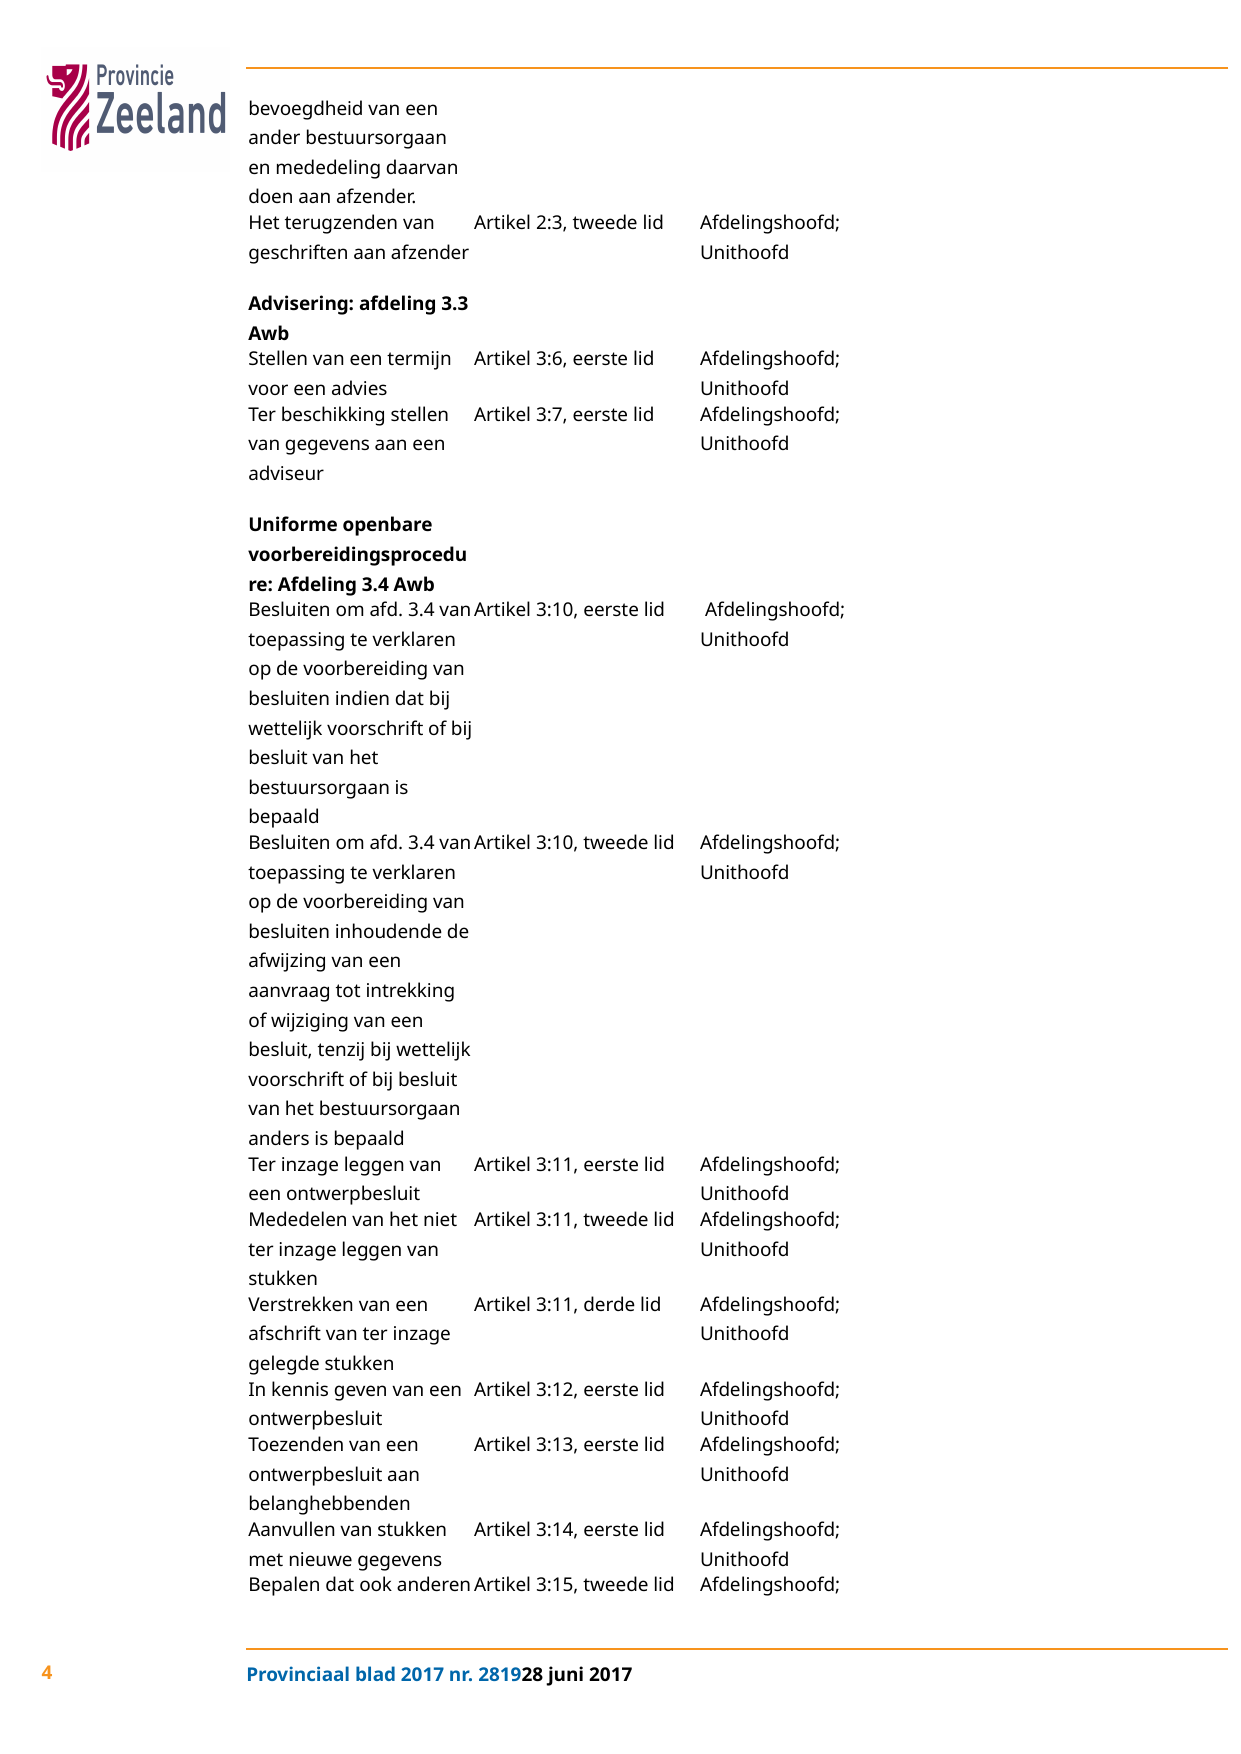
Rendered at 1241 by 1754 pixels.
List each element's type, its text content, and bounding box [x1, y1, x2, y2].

table_cell Artikel 3:11, eerste lid [474, 1151, 700, 1206]
table_cell Aanvullen van stukken met nieuwe gegevens [248, 1516, 474, 1571]
table_cell [248, 265, 474, 290]
table_cell [700, 512, 926, 596]
table_cell Afdelingshoofd; Unithoofd [700, 1516, 926, 1571]
table_cell [926, 1376, 1152, 1431]
table_cell Afdelingshoofd; Unithoofd [700, 596, 926, 829]
table_cell Artikel 2:3, tweede lid [474, 209, 700, 264]
table_cell Stellen van een termijn voor een advies [248, 346, 474, 401]
table_cell [926, 1516, 1152, 1571]
table_cell [926, 95, 1152, 209]
table_cell Artikel 3:13, eerste lid [474, 1431, 700, 1516]
table_cell [926, 265, 1152, 290]
table_cell Artikel 3:14, eerste lid [474, 1516, 700, 1571]
table_cell [474, 265, 700, 290]
table_cell Afdelingshoofd; Unithoofd [700, 1291, 926, 1376]
table_cell [474, 95, 700, 209]
table_cell [926, 1206, 1152, 1291]
table_cell [700, 265, 926, 290]
table_cell [926, 486, 1152, 512]
table_cell [926, 1431, 1152, 1516]
table_cell Artikel 3:12, eerste lid [474, 1376, 700, 1431]
table_cell [248, 486, 474, 512]
table_cell Artikel 3:10, eerste lid [474, 596, 700, 829]
table_cell In kennis geven van een ontwerpbesluit [248, 1376, 474, 1431]
table_cell Uniforme openbare voorbereidingsprocedure: Afdeling 3.4 Awb [248, 512, 474, 596]
table_cell Afdelingshoofd; Unithoofd [700, 346, 926, 401]
table_cell [926, 209, 1152, 264]
table_cell Ter beschikking stellen van gegevens aan een adviseur [248, 401, 474, 486]
table_cell Bepalen dat ook anderen [248, 1571, 474, 1597]
table_cell [474, 512, 700, 596]
table_cell [926, 829, 1152, 1151]
table_cell [926, 512, 1152, 596]
table_cell [926, 346, 1152, 401]
table_cell Afdelingshoofd; Unithoofd [700, 209, 926, 264]
table_cell Artikel 3:11, derde lid [474, 1291, 700, 1376]
picture [41, 47, 231, 172]
table_cell Mededelen van het niet ter inzage leggen van stukken [248, 1206, 474, 1291]
table_cell Afdelingshoofd; [700, 1571, 926, 1597]
table_cell [926, 290, 1152, 346]
table_cell Afdelingshoofd; Unithoofd [700, 829, 926, 1151]
table_cell Artikel 3:15, tweede lid [474, 1571, 700, 1597]
table_cell bevoegdheid van een ander bestuursorgaan en mededeling daarvan doen aan afzender. [248, 95, 474, 209]
table_cell [700, 290, 926, 346]
table_cell [700, 486, 926, 512]
table_cell Artikel 3:11, tweede lid [474, 1206, 700, 1291]
table_cell [926, 596, 1152, 829]
table_cell Het terugzenden van geschriften aan afzender [248, 209, 474, 264]
table_cell Afdelingshoofd; Unithoofd [700, 401, 926, 486]
table_cell [926, 1151, 1152, 1206]
table_cell Besluiten om afd. 3.4 van toepassing te verklaren op de voorbereiding van besluiten inhoudende de afwijzing van een aanvraag tot intrekking of wijziging van een besluit, tenzij bij wettelijk voorschrift of bij besluit van het bestuursorgaan anders is bepaald [248, 829, 474, 1151]
table_cell Artikel 3:7, eerste lid [474, 401, 700, 486]
table_cell [474, 486, 700, 512]
table_cell Verstrekken van een afschrift van ter inzage gelegde stukken [248, 1291, 474, 1376]
table_cell [926, 1571, 1152, 1597]
table_cell [700, 95, 926, 209]
table_cell Afdelingshoofd; Unithoofd [700, 1206, 926, 1291]
table_cell Afdelingshoofd; Unithoofd [700, 1376, 926, 1431]
table_cell [926, 401, 1152, 486]
table_cell Besluiten om afd. 3.4 van toepassing te verklaren op de voorbereiding van besluiten indien dat bij wettelijk voorschrift of bij besluit van het bestuursorgaan is bepaald [248, 596, 474, 829]
table_cell Advisering: afdeling 3.3 Awb [248, 290, 474, 346]
table_cell Ter inzage leggen van een ontwerpbesluit [248, 1151, 474, 1206]
table_cell Artikel 3:10, tweede lid [474, 829, 700, 1151]
table_cell Afdelingshoofd; Unithoofd [700, 1151, 926, 1206]
table_cell Toezenden van een ontwerpbesluit aan belanghebbenden [248, 1431, 474, 1516]
table_cell Artikel 3:6, eerste lid [474, 346, 700, 401]
table_cell Afdelingshoofd; Unithoofd [700, 1431, 926, 1516]
table_cell [474, 290, 700, 346]
table_cell [926, 1291, 1152, 1376]
